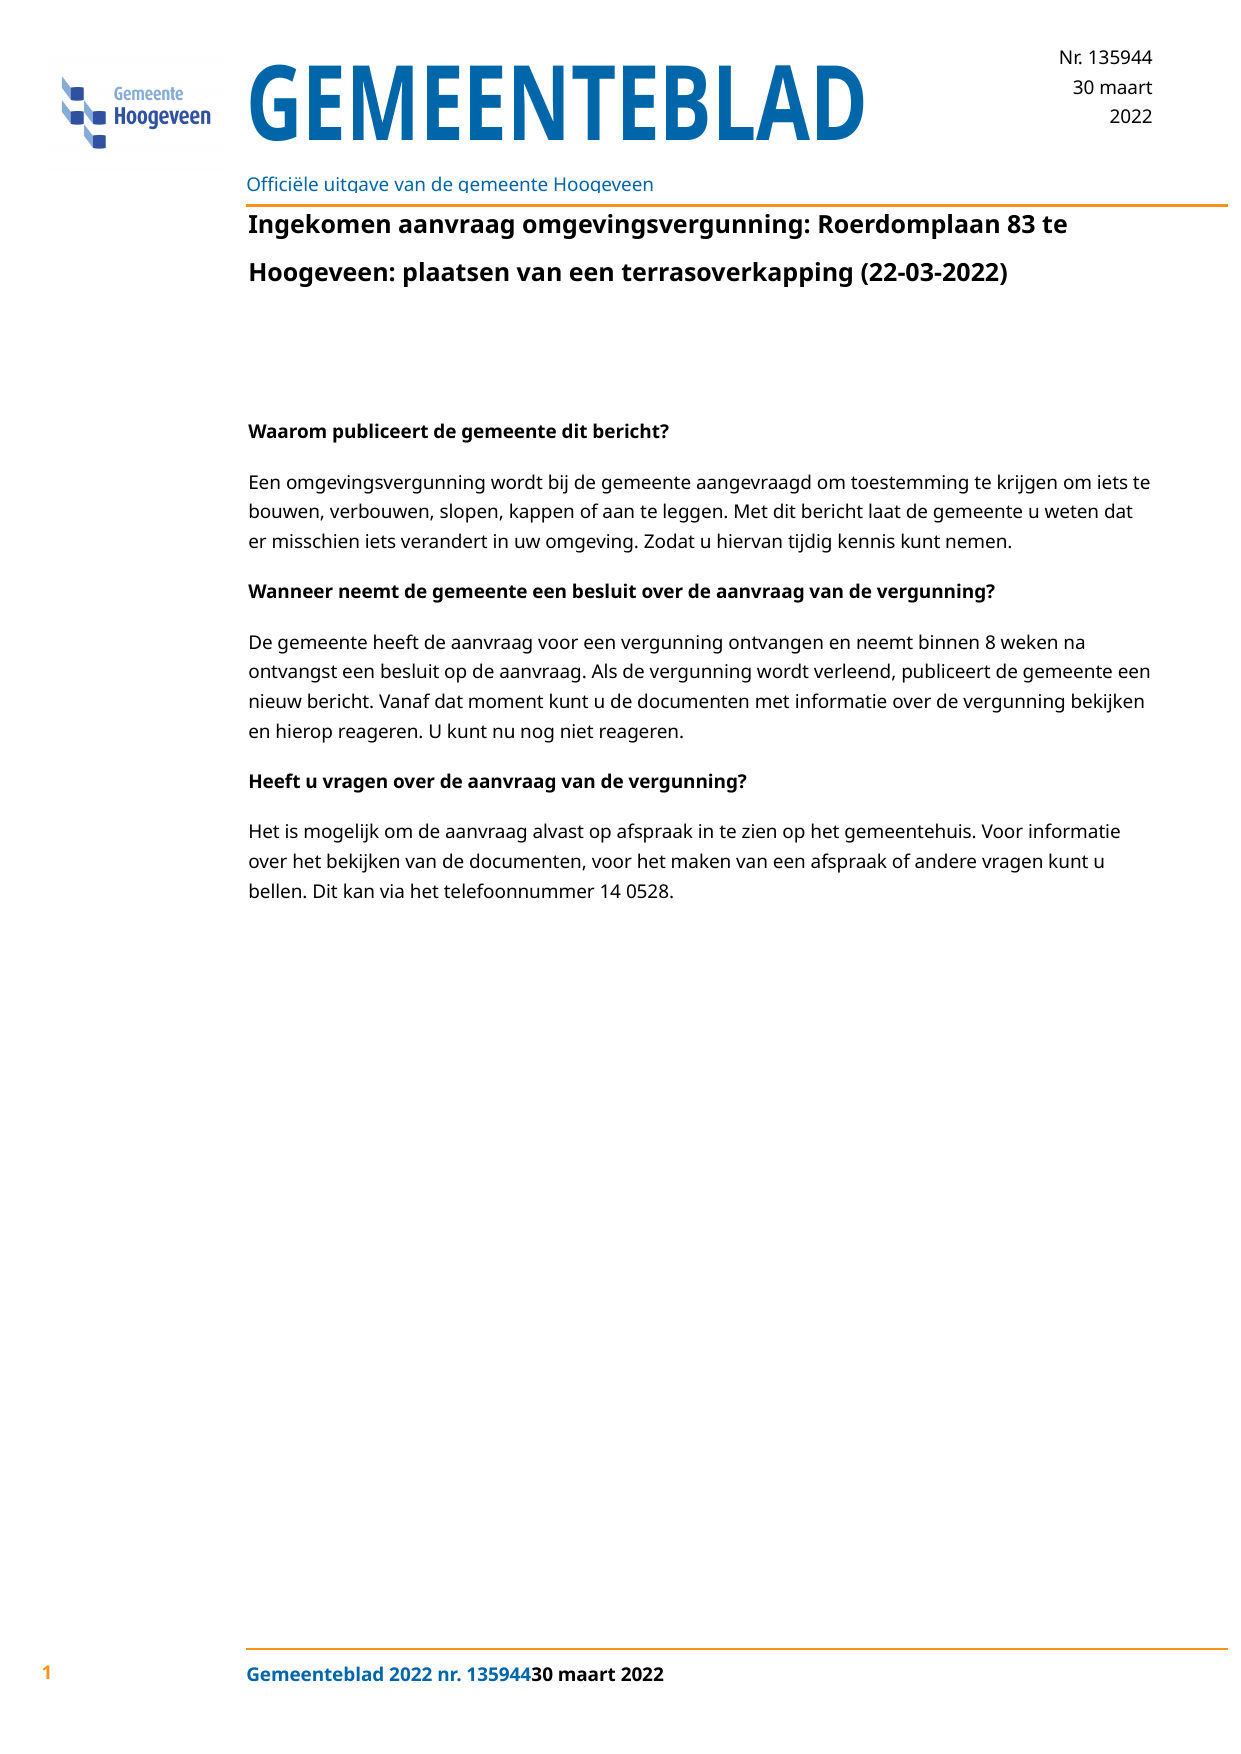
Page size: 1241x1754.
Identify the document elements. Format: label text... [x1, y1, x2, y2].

picture [41, 47, 231, 172]
text Wanneer neemt de gemeente een besluit over de aanvraag van de vergunning? [248, 579, 1152, 604]
text Waarom publiceert de gemeente dit bericht? [248, 419, 1152, 444]
text Het is mogelijk om de aanvraag alvast op afspraak in te zien op het gemeentehuis. Voor informatie over het bekijken van de documenten, voor het maken van een afspraak of andere vragen kunt u bellen. Dit kan via het telefoonnummer 14 0528. [248, 819, 1152, 904]
text Ingekomen aanvraag omgevingsvergunning: Roerdomplaan 83 te Hoogeveen: plaatsen van een terrasoverkapping (22-03-2022) [248, 207, 1152, 288]
text Heeft u vragen over de aanvraag van de vergunning? [248, 768, 1152, 794]
text Een omgevingsvergunning wordt bij de gemeente aangevraagd om toestemming te krijgen om iets te bouwen, verbouwen, slopen, kappen of aan te leggen. Met dit bericht laat de gemeente u weten dat er misschien iets verandert in uw omgeving. Zodat u hiervan tijdig kennis kunt nemen. [248, 469, 1152, 554]
text De gemeente heeft de aanvraag voor een vergunning ontvangen en neemt binnen 8 weken na ontvangst een besluit op de aanvraag. Als de vergunning wordt verleend, publiceert de gemeente een nieuw bericht. Vanaf dat moment kunt u de documenten met informatie over de vergunning bekijken en hierop reageren. U kunt nu nog niet reageren. [248, 629, 1152, 744]
